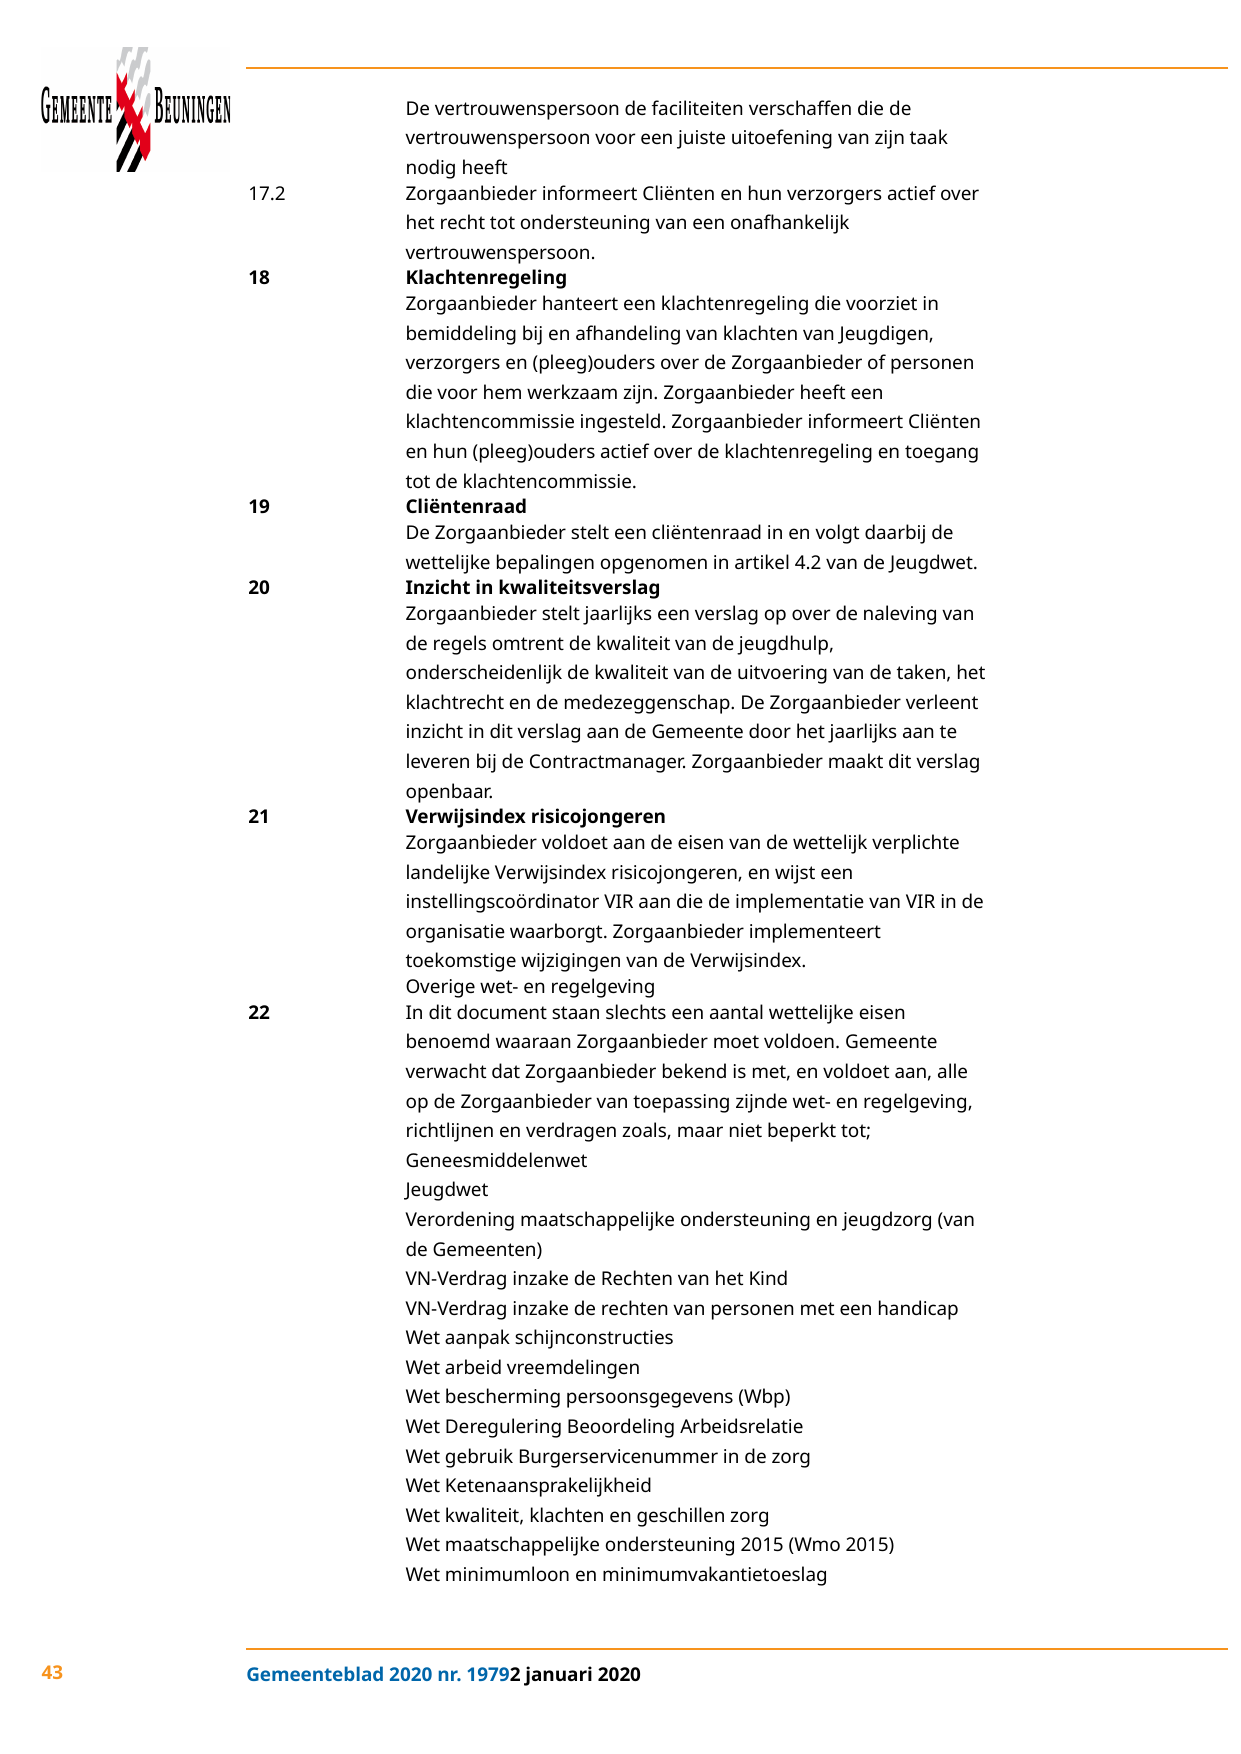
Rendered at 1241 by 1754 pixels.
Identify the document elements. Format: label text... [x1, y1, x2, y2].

table_cell Overige wet- en regelgeving [405, 973, 994, 999]
table_cell [248, 290, 405, 493]
table_cell In dit document staan slechts een aantal wettelijke eisen benoemd waaraan Zorgaanbieder moet voldoen. Gemeente verwacht dat Zorgaanbieder bekend is met, en voldoet aan, alle op de Zorgaanbieder van toepassing zijnde wet- en regelgeving, richtlijnen en verdragen zoals, maar niet beperkt tot; Geneesmiddelenwet Jeugdwet Verordening maatschappelijke ondersteuning en jeugdzorg (van de Gemeenten) VN-Verdrag inzake de Rechten van het Kind VN-Verdrag inzake de rechten van personen met een handicap Wet aanpak schijnconstructies Wet arbeid vreemdelingen Wet bescherming persoonsgegevens (Wbp) Wet Deregulering Beoordeling Arbeidsrelatie Wet gebruik Burgerservicenummer in de zorg Wet Ketenaansprakelijkheid Wet kwaliteit, klachten en geschillen zorg Wet maatschappelijke ondersteuning 2015 (Wmo 2015) Wet minimumloon en minimumvakantietoeslag [405, 999, 994, 1587]
table_cell [248, 829, 405, 973]
table_cell Verwijsindex risicojongeren [405, 804, 994, 829]
table_cell Inzicht in kwaliteitsverslag [405, 575, 994, 600]
table_cell [248, 973, 405, 999]
table_cell Zorgaanbieder hanteert een klachtenregeling die voorziet in bemiddeling bij en afhandeling van klachten van Jeugdigen, verzorgers en (pleeg)ouders over de Zorgaanbieder of personen die voor hem werkzaam zijn. Zorgaanbieder heeft een klachtencommissie ingesteld. Zorgaanbieder informeert Cliënten en hun (pleeg)ouders actief over de klachtenregeling en toegang tot de klachtencommissie. [405, 290, 994, 493]
table_cell 21 [248, 804, 405, 829]
table_cell [248, 519, 405, 574]
table_cell Zorgaanbieder voldoet aan de eisen van de wettelijk verplichte landelijke Verwijsindex risicojongeren, en wijst een instellingscoördinator VIR aan die de implementatie van VIR in de organisatie waarborgt. Zorgaanbieder implementeert toekomstige wijzigingen van de Verwijsindex. [405, 829, 994, 973]
table_cell Cliëntenraad [405, 494, 994, 519]
table_cell [248, 600, 405, 803]
table_cell De vertrouwenspersoon de faciliteiten verschaffen die de vertrouwenspersoon voor een juiste uitoefening van zijn taak nodig heeft [405, 95, 994, 180]
table_cell De Zorgaanbieder stelt een cliëntenraad in en volgt daarbij de wettelijke bepalingen opgenomen in artikel 4.2 van de Jeugdwet. [405, 519, 994, 574]
table_cell Zorgaanbieder informeert Cliënten en hun verzorgers actief over het recht tot ondersteuning van een onafhankelijk vertrouwenspersoon. [405, 180, 994, 264]
table_cell 20 [248, 575, 405, 600]
table_cell 22 [248, 999, 405, 1587]
table_cell Zorgaanbieder stelt jaarlijks een verslag op over de naleving van de regels omtrent de kwaliteit van de jeugdhulp, onderscheidenlijk de kwaliteit van de uitvoering van de taken, het klachtrecht en de medezeggenschap. De Zorgaanbieder verleent inzicht in dit verslag aan de Gemeente door het jaarlijks aan te leveren bij de Contractmanager. Zorgaanbieder maakt dit verslag openbaar. [405, 600, 994, 803]
table_cell 18 [248, 265, 405, 290]
table_cell [248, 95, 405, 180]
table_cell 17.2 [248, 180, 405, 264]
table_cell 19 [248, 494, 405, 519]
table_cell Klachtenregeling [405, 265, 994, 290]
picture [41, 47, 231, 172]
